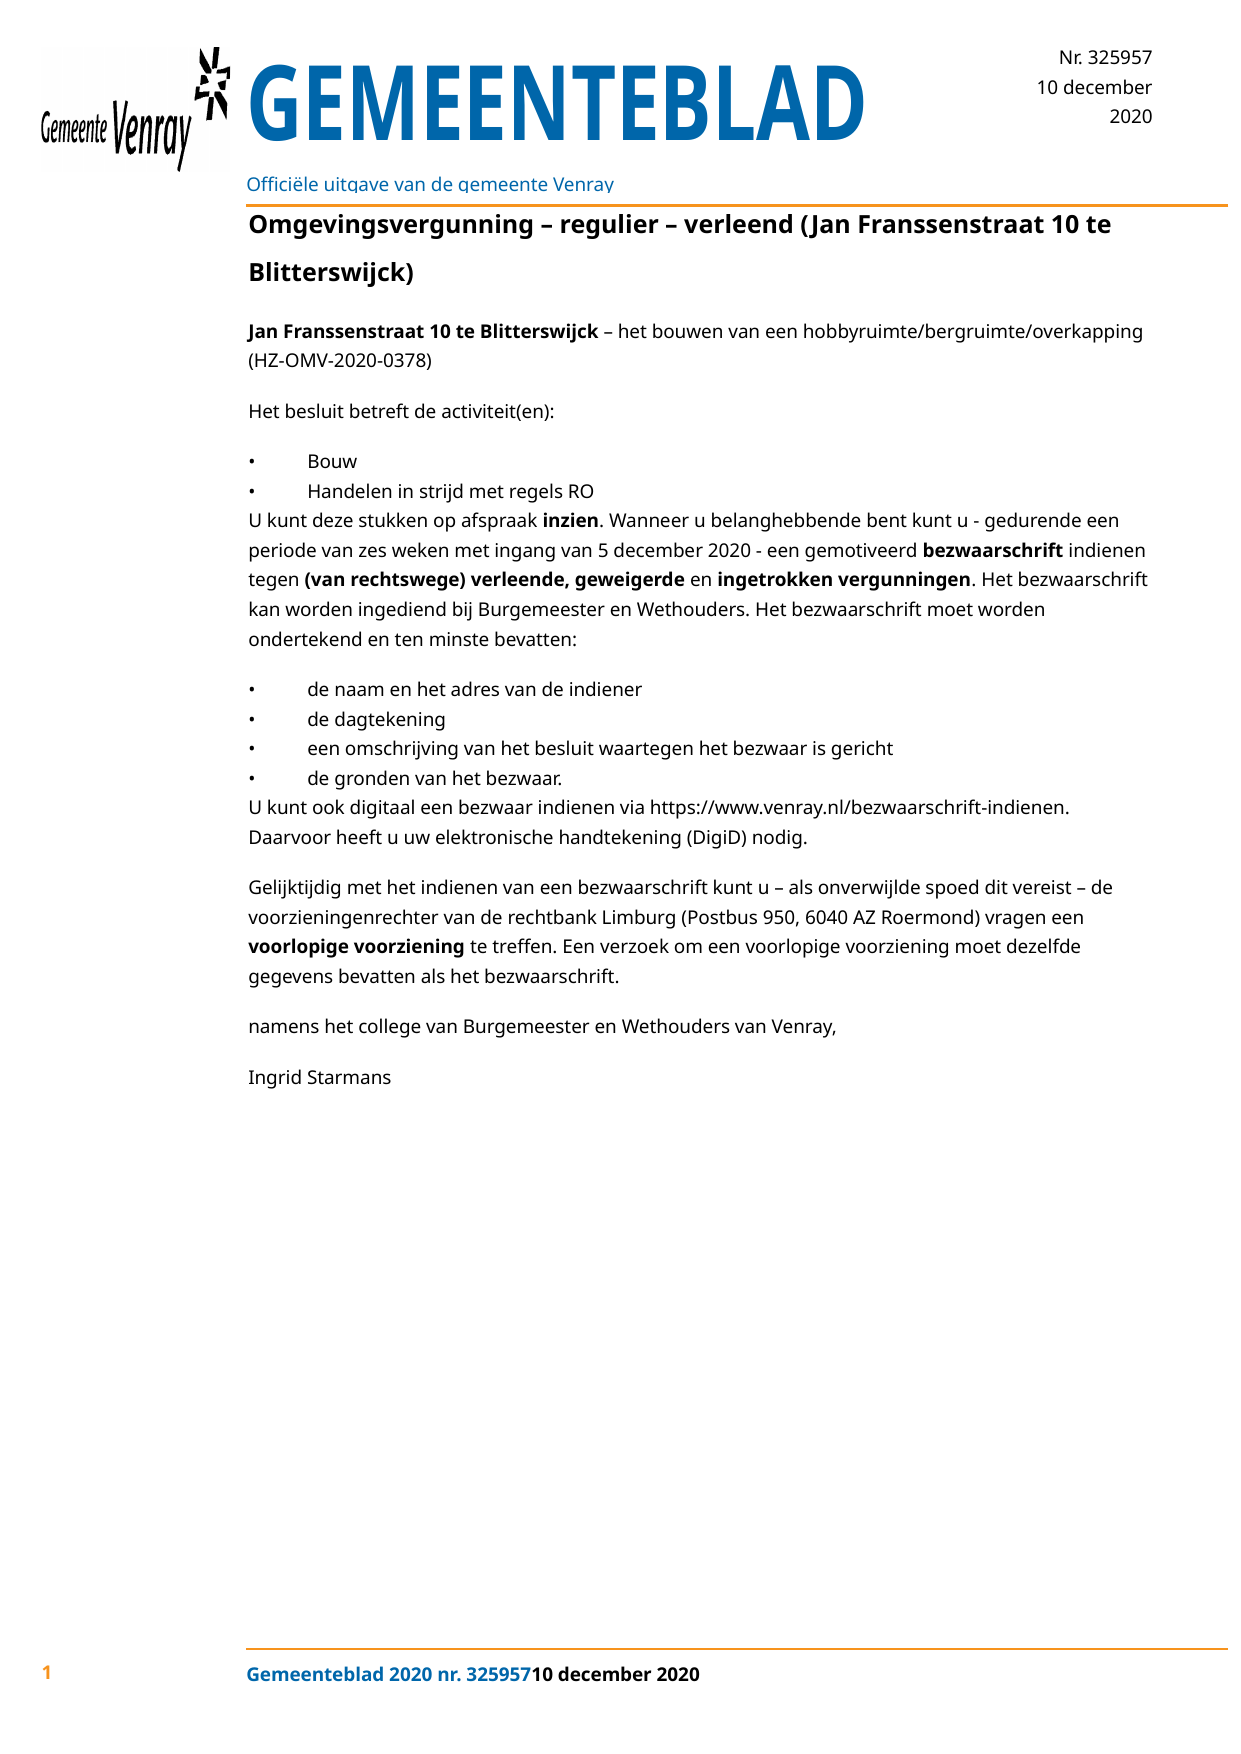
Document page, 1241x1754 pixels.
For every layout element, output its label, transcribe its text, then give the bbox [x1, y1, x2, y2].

text U kunt ook digitaal een bezwaar indienen via https://www.venray.nl/bezwaarschrift-indienen. Daarvoor heeft u uw elektronische handtekening (DigiD) nodig. [248, 794, 1152, 850]
text Jan Franssenstraat 10 te Blitterswijck – het bouwen van een hobbyruimte/bergruimte/overkapping (HZ-OMV-2020-0378) [248, 318, 1152, 373]
text Gelijktijdig met het indienen van een bezwaarschrift kunt u – als onverwijlde spoed dit vereist – de voorzieningenrechter van de rechtbank Limburg (Postbus 950, 6040 AZ Roermond) vragen een voorlopige voorziening te treffen. Een verzoek om een voorlopige voorziening moet dezelfde gegevens bevatten als het bezwaarschrift. [248, 874, 1152, 989]
text Ingrid Starmans [248, 1064, 1152, 1090]
list de naam en het adres van de indiener [248, 676, 1152, 702]
text Omgevingsvergunning – regulier – verleend (Jan Franssenstraat 10 te Blitterswijck) [248, 207, 1152, 288]
text Het besluit betreft de activiteit(en): [248, 398, 1152, 424]
list Handelen in strijd met regels RO [248, 478, 1152, 504]
list een omschrijving van het besluit waartegen het bezwaar is gericht [248, 735, 1152, 761]
list Bouw [248, 448, 1152, 474]
text namens het college van Burgemeester en Wethouders van Venray, [248, 1014, 1152, 1039]
text U kunt deze stukken op afspraak inzien. Wanneer u belanghebbende bent kunt u - gedurende een periode van zes weken met ingang van 5 december 2020 - een gemotiveerd bezwaarschrift indienen tegen (van rechtswege) verleende, geweigerde en ingetrokken vergunningen. Het bezwaarschrift kan worden ingediend bij Burgemeester en Wethouders. Het bezwaarschrift moet worden ondertekend en ten minste bevatten: [248, 507, 1152, 652]
picture [41, 47, 231, 172]
list de gronden van het bezwaar. [248, 765, 1152, 791]
list de dagtekening [248, 706, 1152, 732]
